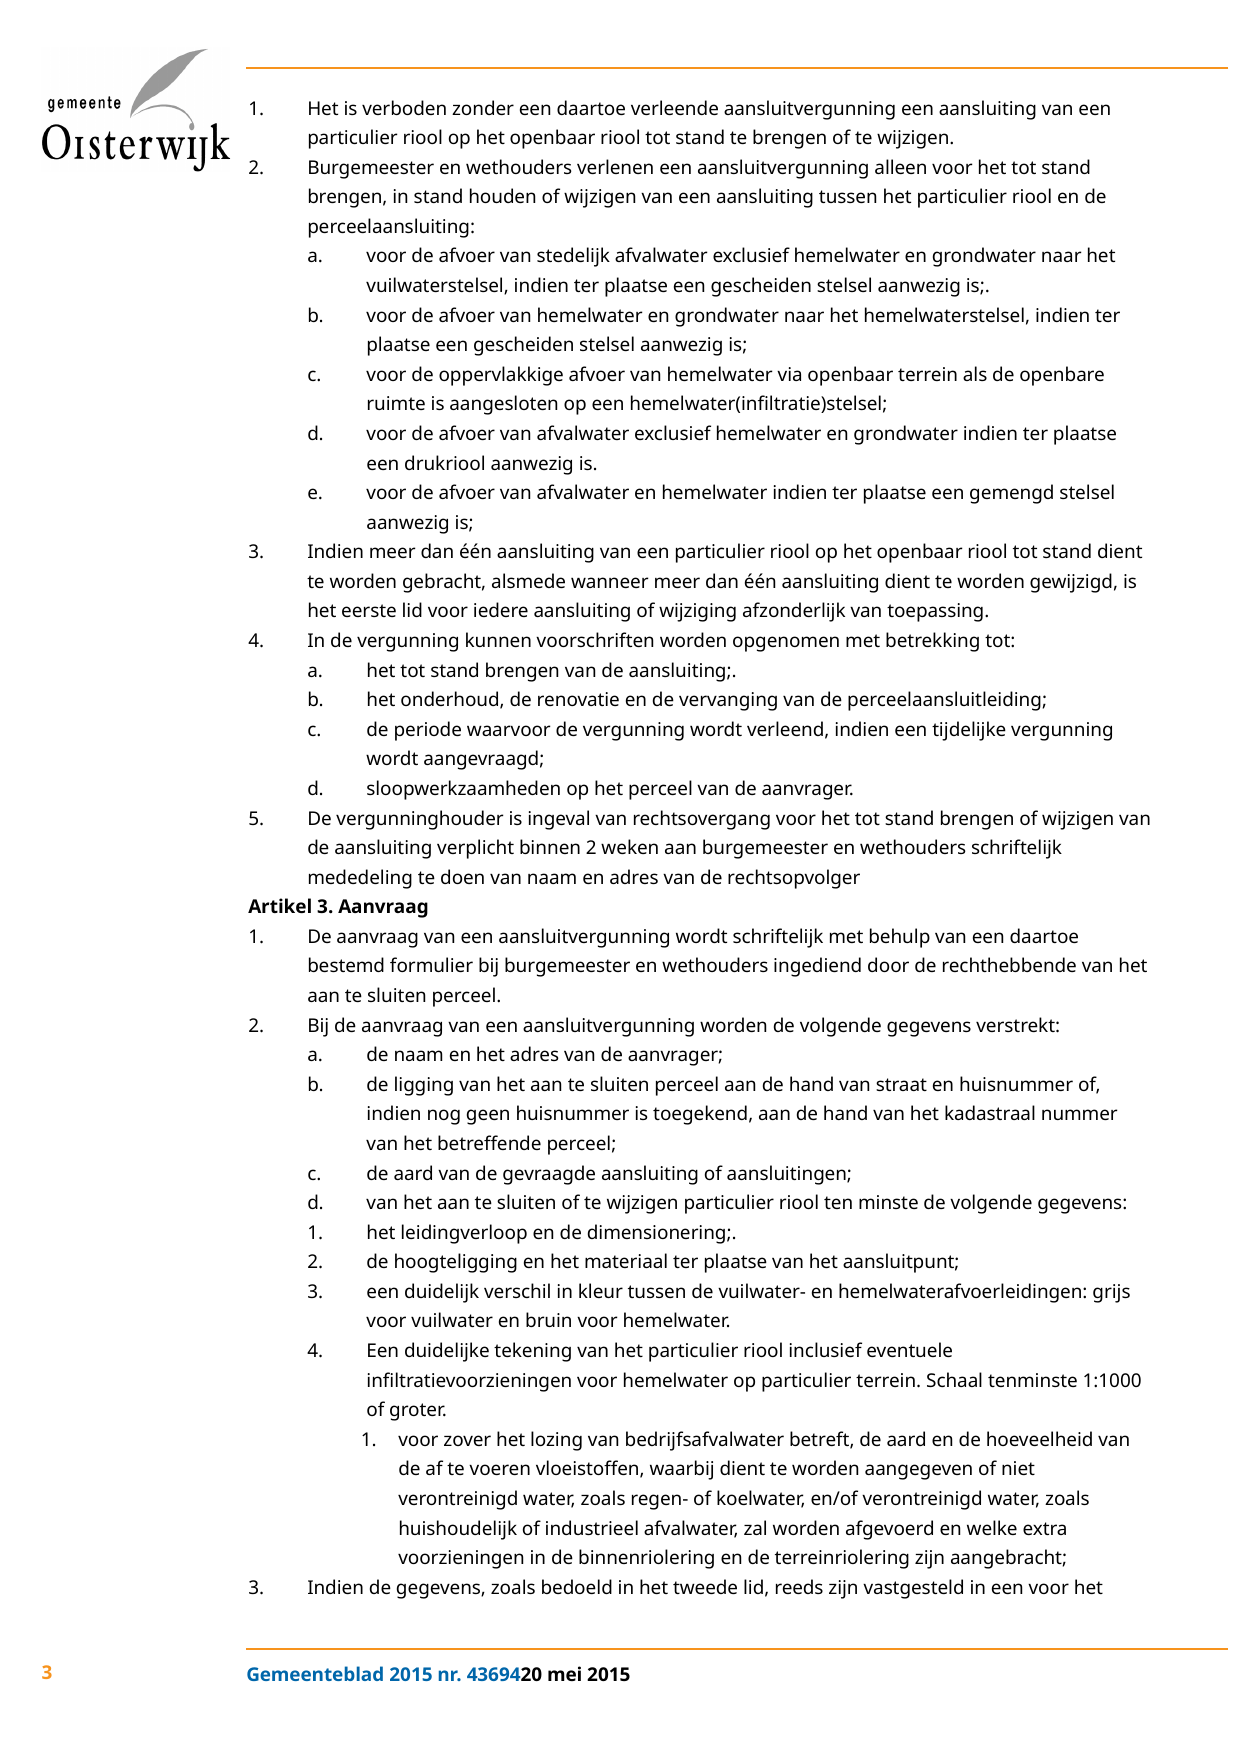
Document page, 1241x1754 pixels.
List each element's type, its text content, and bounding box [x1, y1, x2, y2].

list Het is verboden zonder een daartoe verleende aansluitvergunning een aansluiting van een particulier riool op het openbaar riool tot stand te brengen of te wijzigen. [248, 95, 1152, 150]
list de naam en het adres van de aanvrager; [307, 1041, 1152, 1067]
list sloopwerkzaamheden op het perceel van de aanvrager. [307, 775, 1152, 801]
picture [41, 47, 231, 172]
list voor de afvoer van stedelijk afvalwater exclusief hemelwater en grondwater naar het vuilwaterstelsel, indien ter plaatse een gescheiden stelsel aanwezig is;. [307, 243, 1152, 298]
list voor de afvoer van afvalwater exclusief hemelwater en grondwater indien ter plaatse een drukriool aanwezig is. [307, 420, 1152, 476]
list De aanvraag van een aansluitvergunning wordt schriftelijk met behulp van een daartoe bestemd formulier bij burgemeester en wethouders ingediend door de rechthebbende van het aan te sluiten perceel. [248, 923, 1152, 1008]
list de aard van de gevraagde aansluiting of aansluitingen; [307, 1160, 1152, 1186]
list In de vergunning kunnen voorschriften worden opgenomen met betrekking tot: [248, 627, 1152, 653]
list Bij de aanvraag van een aansluitvergunning worden de volgende gegevens verstrekt: [248, 1012, 1152, 1038]
list de hoogteligging en het materiaal ter plaatse van het aansluitpunt; [307, 1248, 1152, 1274]
list een duidelijk verschil in kleur tussen de vuilwater- en hemelwaterafvoerleidingen: grijs voor vuilwater en bruin voor hemelwater. [307, 1278, 1152, 1333]
list de ligging van het aan te sluiten perceel aan de hand van straat en huisnummer of, indien nog geen huisnummer is toegekend, aan de hand van het kadastraal nummer van het betreffende perceel; [307, 1071, 1152, 1156]
list Indien meer dan één aansluiting van een particulier riool op het openbaar riool tot stand dient te worden gebracht, alsmede wanneer meer dan één aansluiting dient te worden gewijzigd, is het eerste lid voor iedere aansluiting of wijziging afzonderlijk van toepassing. [248, 538, 1152, 623]
list voor zover het lozing van bedrijfsafvalwater betreft, de aard en de hoeveelheid van de af te voeren vloeistoffen, waarbij dient te worden aangegeven of niet verontreinigd water, zoals regen- of koelwater, en/of verontreinigd water, zoals huishoudelijk of industrieel afvalwater, zal worden afgevoerd en welke extra voorzieningen in de binnenriolering en de terreinriolering zijn aangebracht; [361, 1426, 1152, 1570]
list De vergunninghouder is ingeval van rechtsovergang voor het tot stand brengen of wijzigen van de aansluiting verplicht binnen 2 weken aan burgemeester en wethouders schriftelijk mededeling te doen van naam en adres van de rechtsopvolger [248, 805, 1152, 890]
list van het aan te sluiten of te wijzigen particulier riool ten minste de volgende gegevens: [307, 1189, 1152, 1215]
list het tot stand brengen van de aansluiting;. [307, 657, 1152, 683]
list voor de afvoer van afvalwater en hemelwater indien ter plaatse een gemengd stelsel aanwezig is; [307, 479, 1152, 535]
list het onderhoud, de renovatie en de vervanging van de perceelaansluitleiding; [307, 686, 1152, 712]
list Indien de gegevens, zoals bedoeld in het tweede lid, reeds zijn vastgesteld in een voor het [248, 1574, 1152, 1600]
list voor de afvoer van hemelwater en grondwater naar het hemelwaterstelsel, indien ter plaatse een gescheiden stelsel aanwezig is; [307, 302, 1152, 357]
list Burgemeester en wethouders verlenen een aansluitvergunning alleen voor het tot stand brengen, in stand houden of wijzigen van een aansluiting tussen het particulier riool en de perceelaansluiting: [248, 154, 1152, 239]
text Artikel 3. Aanvraag [248, 893, 1152, 919]
list voor de oppervlakkige afvoer van hemelwater via openbaar terrein als de openbare ruimte is aangesloten op een hemelwater(infiltratie)stelsel; [307, 361, 1152, 416]
list de periode waarvoor de vergunning wordt verleend, indien een tijdelijke vergunning wordt aangevraagd; [307, 716, 1152, 771]
list het leidingverloop en de dimensionering;. [307, 1219, 1152, 1245]
list Een duidelijke tekening van het particulier riool inclusief eventuele infiltratievoorzieningen voor hemelwater op particulier terrein. Schaal tenminste 1:1000 of groter. [307, 1337, 1152, 1422]
